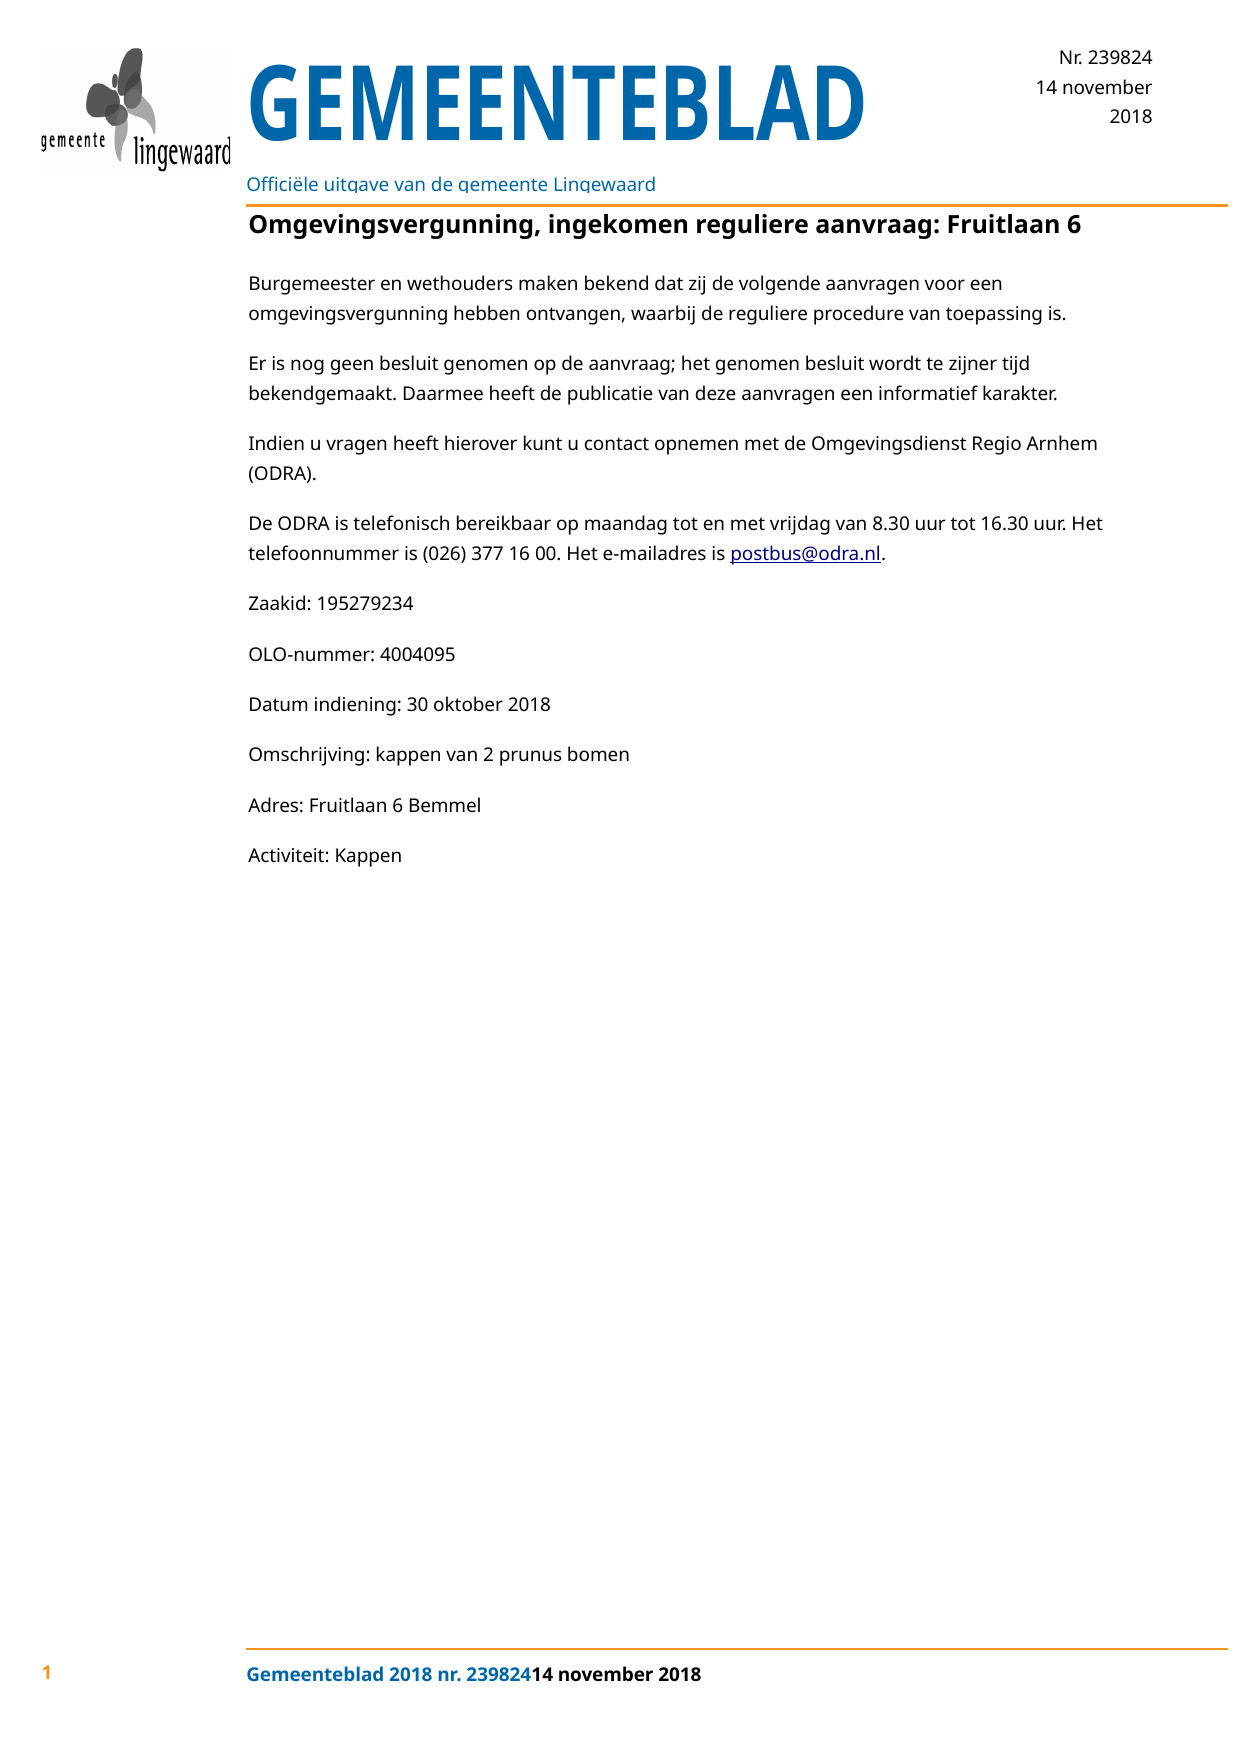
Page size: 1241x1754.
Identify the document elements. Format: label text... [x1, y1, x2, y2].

text Activiteit: Kappen [248, 842, 1152, 868]
text Omschrijving: kappen van 2 prunus bomen [248, 742, 1152, 767]
text Indien u vragen heeft hierover kunt u contact opnemen met de Omgevingsdienst Regio Arnhem (ODRA). [248, 430, 1152, 486]
text De ODRA is telefonisch bereikbaar op maandag tot en met vrijdag van 8.30 uur tot 16.30 uur. Het telefoonnummer is (026) 377 16 00. Het e-mailadres is postbus@odra.nl. [248, 510, 1152, 566]
text Adres: Fruitlaan 6 Bemmel [248, 792, 1152, 818]
picture [41, 47, 231, 172]
text Datum indiening: 30 oktober 2018 [248, 691, 1152, 717]
text Burgemeester en wethouders maken bekend dat zij de volgende aanvragen voor een omgevingsvergunning hebben ontvangen, waarbij de reguliere procedure van toepassing is. [248, 270, 1152, 326]
text Zaakid: 195279234 [248, 590, 1152, 616]
text Er is nog geen besluit genomen op de aanvraag; het genomen besluit wordt te zijner tijd bekendgemaakt. Daarmee heeft de publicatie van deze aanvragen een informatief karakter. [248, 350, 1152, 406]
text OLO-nummer: 4004095 [248, 641, 1152, 666]
text Omgevingsvergunning, ingekomen reguliere aanvraag: Fruitlaan 6 [248, 207, 1152, 241]
